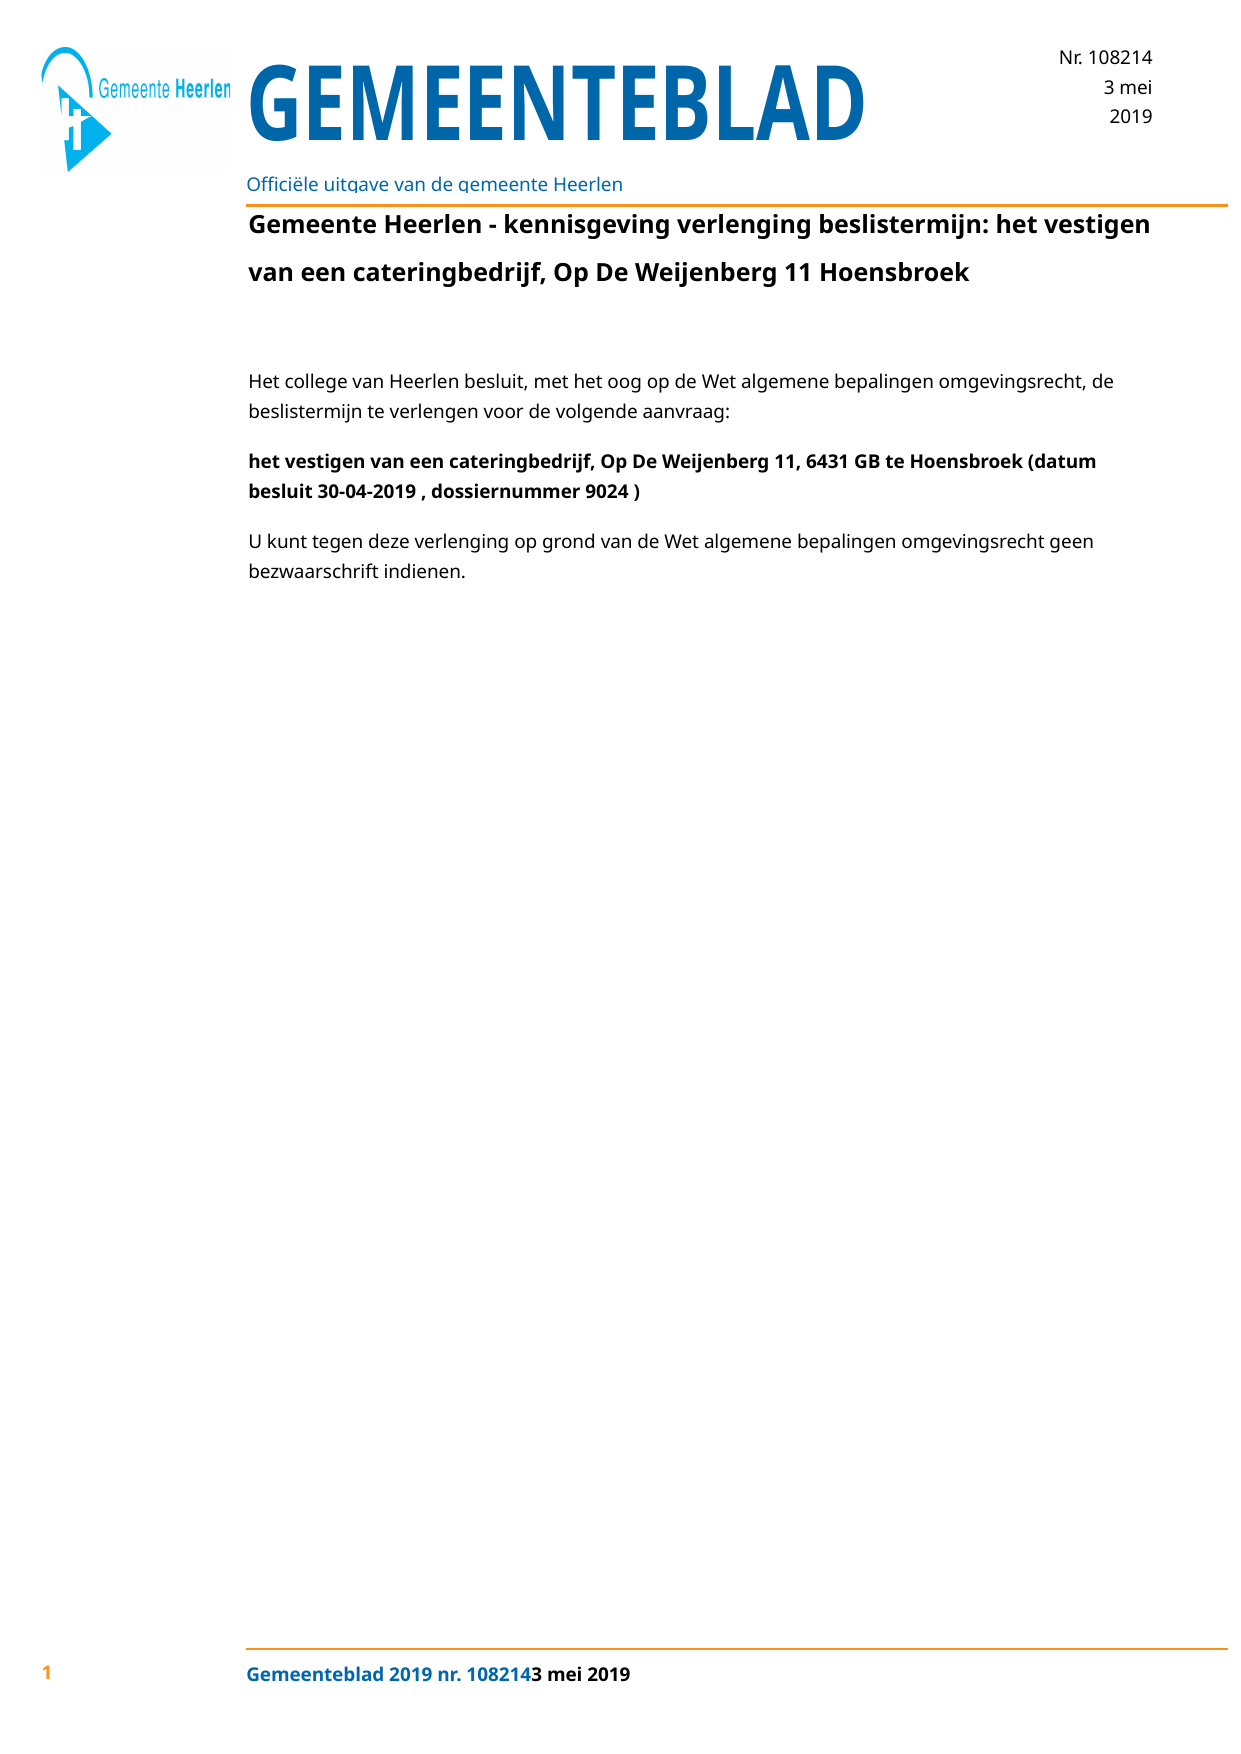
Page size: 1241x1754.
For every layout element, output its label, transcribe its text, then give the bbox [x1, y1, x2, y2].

text U kunt tegen deze verlenging op grond van de Wet algemene bepalingen omgevingsrecht geen bezwaarschrift indienen. [248, 528, 1152, 584]
picture [41, 47, 58, 70]
text Het college van Heerlen besluit, met het oog op de Wet algemene bepalingen omgevingsrecht, de beslistermijn te verlengen voor de volgende aanvraag: [248, 368, 1152, 424]
picture [41, 47, 231, 172]
text Gemeente Heerlen - kennisgeving verlenging beslistermijn: het vestigen van een cateringbedrijf, Op De Weijenberg 11 Hoensbroek [248, 207, 1152, 288]
text het vestigen van een cateringbedrijf, Op De Weijenberg 11, 6431 GB te Hoensbroek (datum besluit 30-04-2019 , dossiernummer 9024 ) [248, 448, 1152, 504]
